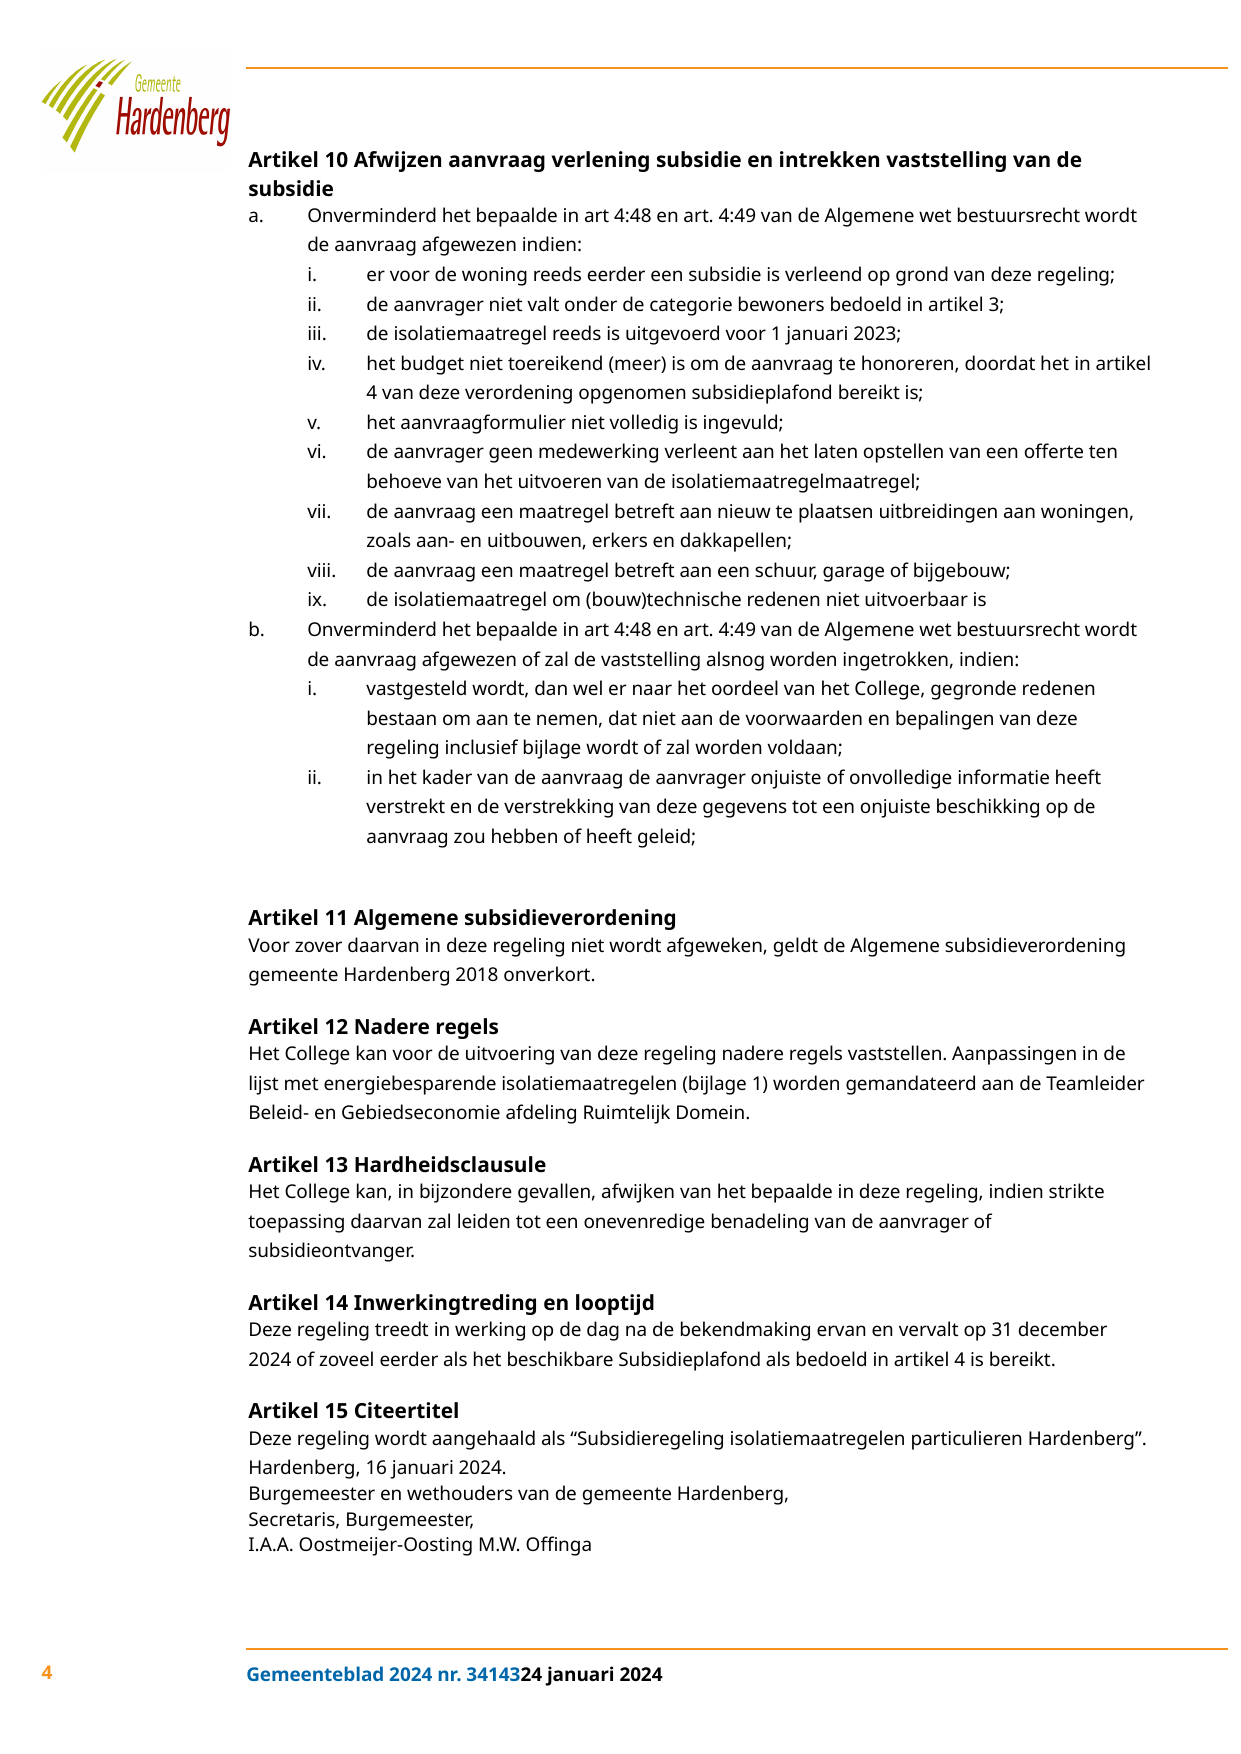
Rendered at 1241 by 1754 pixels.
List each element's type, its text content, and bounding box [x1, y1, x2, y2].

list de aanvrager niet valt onder de categorie bewoners bedoeld in artikel 3; [307, 291, 1152, 317]
list de aanvrager geen medewerking verleent aan het laten opstellen van een offerte ten behoeve van het uitvoeren van de isolatiemaatregelmaatregel; [307, 439, 1152, 494]
text Artikel 13 Hardheidsclausule [248, 1150, 1152, 1178]
list Onverminderd het bepaalde in art 4:48 en art. 4:49 van de Algemene wet bestuursrecht wordt de aanvraag afgewezen of zal de vaststelling alsnog worden ingetrokken, indien: [248, 616, 1152, 672]
text I.A.A. Oostmeijer-Oosting M.W. Offinga [248, 1531, 1152, 1557]
text Deze regeling wordt aangehaald als “Subsidieregeling isolatiemaatregelen particulieren Hardenberg”. [248, 1425, 1152, 1450]
list het budget niet toereikend (meer) is om de aanvraag te honoreren, doordat het in artikel 4 van deze verordening opgenomen subsidieplafond bereikt is; [307, 350, 1152, 405]
text Secretaris, Burgemeester, [248, 1506, 1152, 1531]
list vastgesteld wordt, dan wel er naar het oordeel van het College, gegronde redenen bestaan om aan te nemen, dat niet aan de voorwaarden en bepalingen van deze regeling inclusief bijlage wordt of zal worden voldaan; [307, 675, 1152, 760]
list in het kader van de aanvraag de aanvrager onjuiste of onvolledige informatie heeft verstrekt en de verstrekking van deze gegevens tot een onjuiste beschikking op de aanvraag zou hebben of heeft geleid; [307, 764, 1152, 849]
list het aanvraagformulier niet volledig is ingevuld; [307, 409, 1152, 435]
text Het College kan voor de uitvoering van deze regeling nadere regels vaststellen. Aanpassingen in de lijst met energiebesparende isolatiemaatregelen (bijlage 1) worden gemandateerd aan de Teamleider Beleid- en Gebiedseconomie afdeling Ruimtelijk Domein. [248, 1040, 1152, 1125]
text Artikel 15 Citeertitel [248, 1396, 1152, 1425]
text Voor zover daarvan in deze regeling niet wordt afgeweken, geldt de Algemene subsidieverordening gemeente Hardenberg 2018 onverkort. [248, 932, 1152, 987]
list de aanvraag een maatregel betreft aan nieuw te plaatsen uitbreidingen aan woningen, zoals aan- en uitbouwen, erkers en dakkapellen; [307, 498, 1152, 553]
list de isolatiemaatregel om (bouw)technische redenen niet uitvoerbaar is [307, 587, 1152, 612]
text Burgemeester en wethouders van de gemeente Hardenberg, [248, 1480, 1152, 1506]
list de isolatiemaatregel reeds is uitgevoerd voor 1 januari 2023; [307, 320, 1152, 346]
text Het College kan, in bijzondere gevallen, afwijken van het bepaalde in deze regeling, indien strikte toepassing daarvan zal leiden tot een onevenredige benadeling van de aanvrager of subsidieontvanger. [248, 1178, 1152, 1263]
picture [41, 47, 231, 172]
list er voor de woning reeds eerder een subsidie is verleend op grond van deze regeling; [307, 261, 1152, 287]
text Hardenberg, 16 januari 2024. [248, 1454, 1152, 1480]
text Deze regeling treedt in werking op de dag na de bekendmaking ervan en vervalt op 31 december 2024 of zoveel eerder als het beschikbare Subsidieplafond als bedoeld in artikel 4 is bereikt. [248, 1316, 1152, 1372]
text Artikel 11 Algemene subsidieverordening [248, 903, 1152, 932]
list Onverminderd het bepaalde in art 4:48 en art. 4:49 van de Algemene wet bestuursrecht wordt de aanvraag afgewezen indien: [248, 202, 1152, 257]
text Artikel 12 Nadere regels [248, 1012, 1152, 1040]
text Artikel 10 Afwijzen aanvraag verlening subsidie en intrekken vaststelling van de subsidie [248, 145, 1152, 202]
text Artikel 14 Inwerkingtreding en looptijd [248, 1288, 1152, 1316]
list de aanvraag een maatregel betreft aan een schuur, garage of bijgebouw; [307, 557, 1152, 583]
